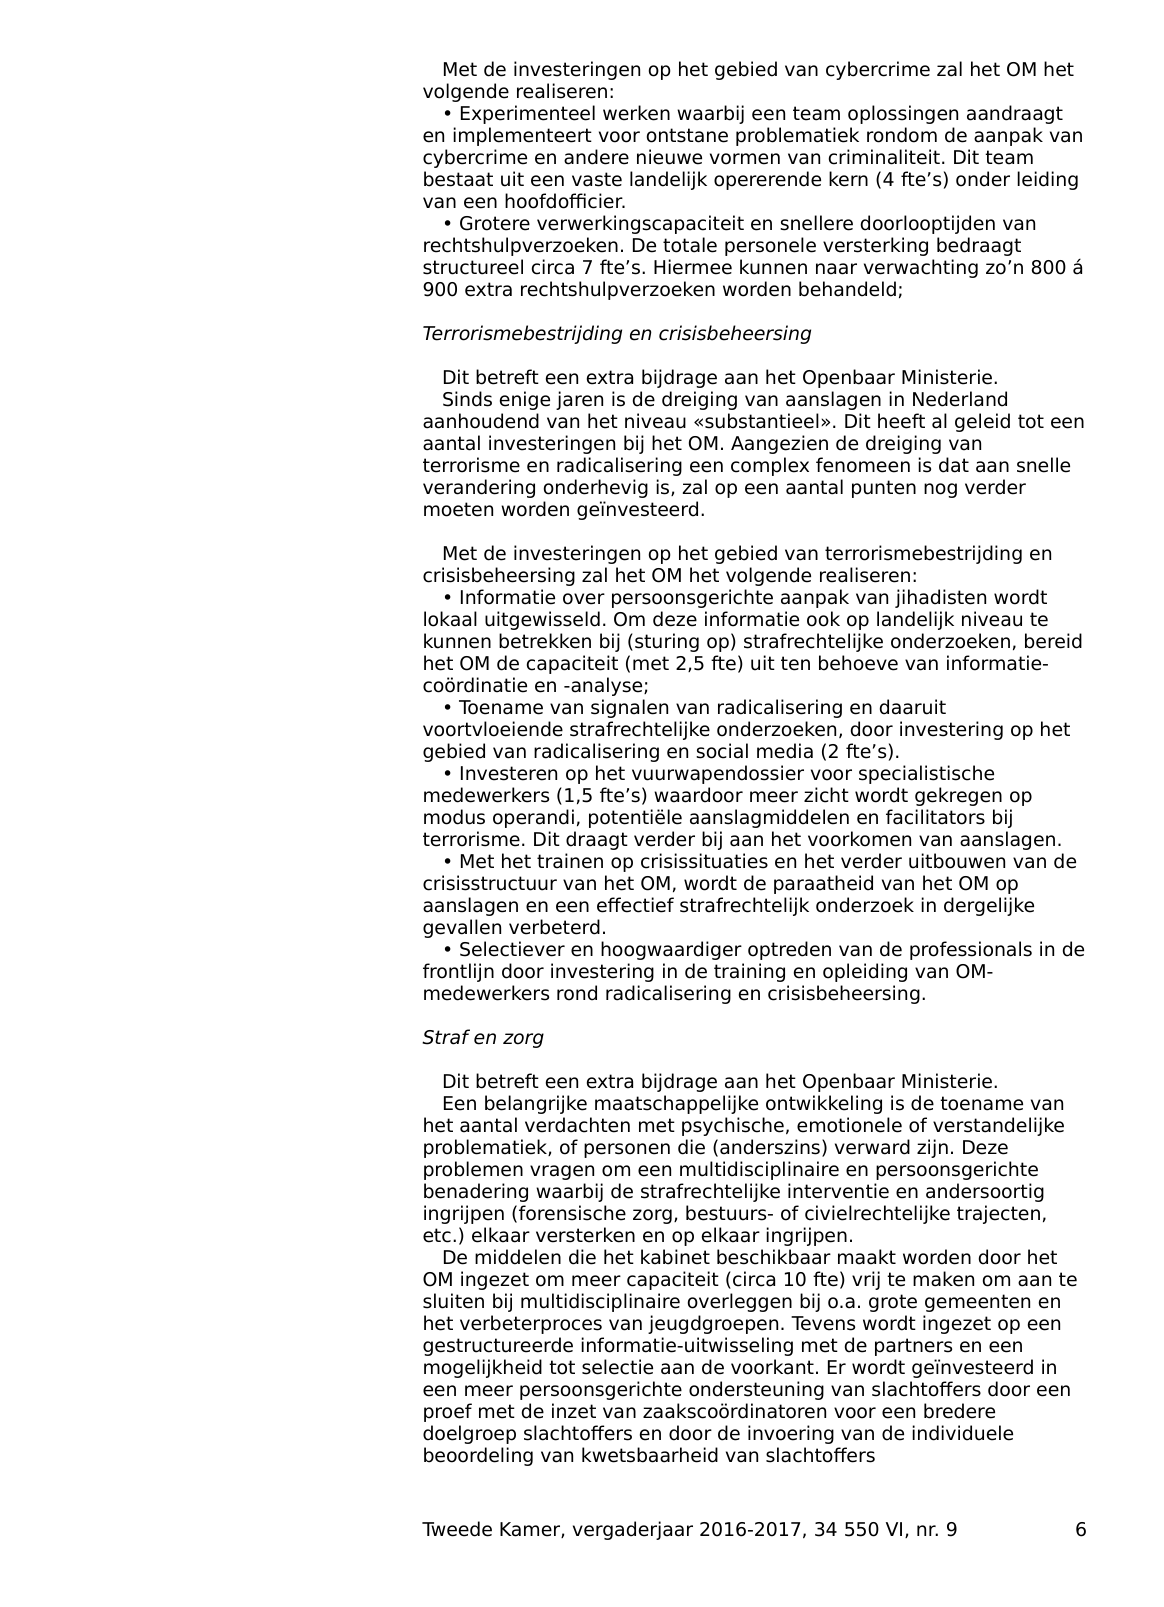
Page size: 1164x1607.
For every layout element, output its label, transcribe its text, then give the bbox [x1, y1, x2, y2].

text Dit betreft een extra bijdrage aan het Openbaar Ministerie. [422, 1071, 1087, 1093]
text • Informatie over persoonsgerichte aanpak van jihadisten wordt lokaal uitgewisseld. Om deze informatie ook op landelijk niveau te kunnen betrekken bij (sturing op) strafrechtelijke onderzoeken, bereid het OM de capaciteit (met 2,5 fte) uit ten behoeve van informatie-coördinatie en -analyse; [422, 587, 1087, 697]
text De middelen die het kabinet beschikbaar maakt worden door het OM ingezet om meer capaciteit (circa 10 fte) vrij te maken om aan te sluiten bij multidisciplinaire overleggen bij o.a. grote gemeenten en het verbeterproces van jeugdgroepen. Tevens wordt ingezet op een gestructureerde informatie-uitwisseling met de partners en een mogelijkheid tot selectie aan de voorkant. Er wordt geïnvesteerd in een meer persoonsgerichte ondersteuning van slachtoffers door een proef met de inzet van zaakscoördinatoren voor een bredere doelgroep slachtoffers en door de invoering van de individuele beoordeling van kwetsbaarheid van slachtoffers [422, 1247, 1087, 1467]
text • Met het trainen op crisissituaties en het verder uitbouwen van de crisisstructuur van het OM, wordt de paraatheid van het OM op aanslagen en een effectief strafrechtelijk onderzoek in dergelijke gevallen verbeterd. [422, 851, 1087, 939]
text Een belangrijke maatschappelijke ontwikkeling is de toename van het aantal verdachten met psychische, emotionele of verstandelijke problematiek, of personen die (anderszins) verward zijn. Deze problemen vragen om een multidisciplinaire en persoonsgerichte benadering waarbij de strafrechtelijke interventie en andersoortig ingrijpen (forensische zorg, bestuurs- of civielrechtelijke trajecten, etc.) elkaar versterken en op elkaar ingrijpen. [422, 1093, 1087, 1247]
text • Experimenteel werken waarbij een team oplossingen aandraagt en implementeert voor ontstane problematiek rondom de aanpak van cybercrime en andere nieuwe vormen van criminaliteit. Dit team bestaat uit een vaste landelijk opererende kern (4 fte’s) onder leiding van een hoofdofficier. [422, 103, 1087, 213]
text Dit betreft een extra bijdrage aan het Openbaar Ministerie. [422, 367, 1087, 389]
text • Selectiever en hoogwaardiger optreden van de professionals in de frontlijn door investering in de training en opleiding van OM-medewerkers rond radicalisering en crisisbeheersing. [422, 939, 1087, 1005]
text • Toename van signalen van radicalisering en daaruit voortvloeiende strafrechtelijke onderzoeken, door investering op het gebied van radicalisering en social media (2 fte’s). [422, 697, 1087, 763]
subtitle Terrorismebestrijding en crisisbeheersing [422, 323, 1087, 345]
text • Grotere verwerkingscapaciteit en snellere doorlooptijden van rechtshulpverzoeken. De totale personele versterking bedraagt structureel circa 7 fte’s. Hiermee kunnen naar verwachting zo’n 800 á 900 extra rechtshulpverzoeken worden behandeld; [422, 213, 1087, 301]
text Met de investeringen op het gebied van cybercrime zal het OM het volgende realiseren: [422, 59, 1087, 103]
text Met de investeringen op het gebied van terrorismebestrijding en crisisbeheersing zal het OM het volgende realiseren: [422, 543, 1087, 587]
text Sinds enige jaren is de dreiging van aanslagen in Nederland aanhoudend van het niveau «substantieel». Dit heeft al geleid tot een aantal investeringen bij het OM. Aangezien de dreiging van terrorisme en radicalisering een complex fenomeen is dat aan snelle verandering onderhevig is, zal op een aantal punten nog verder moeten worden geïnvesteerd. [422, 389, 1087, 521]
subtitle Straf en zorg [422, 1027, 1087, 1049]
text • Investeren op het vuurwapendossier voor specialistische medewerkers (1,5 fte’s) waardoor meer zicht wordt gekregen op modus operandi, potentiële aanslagmiddelen en facilitators bij terrorisme. Dit draagt verder bij aan het voorkomen van aanslagen. [422, 763, 1087, 851]
